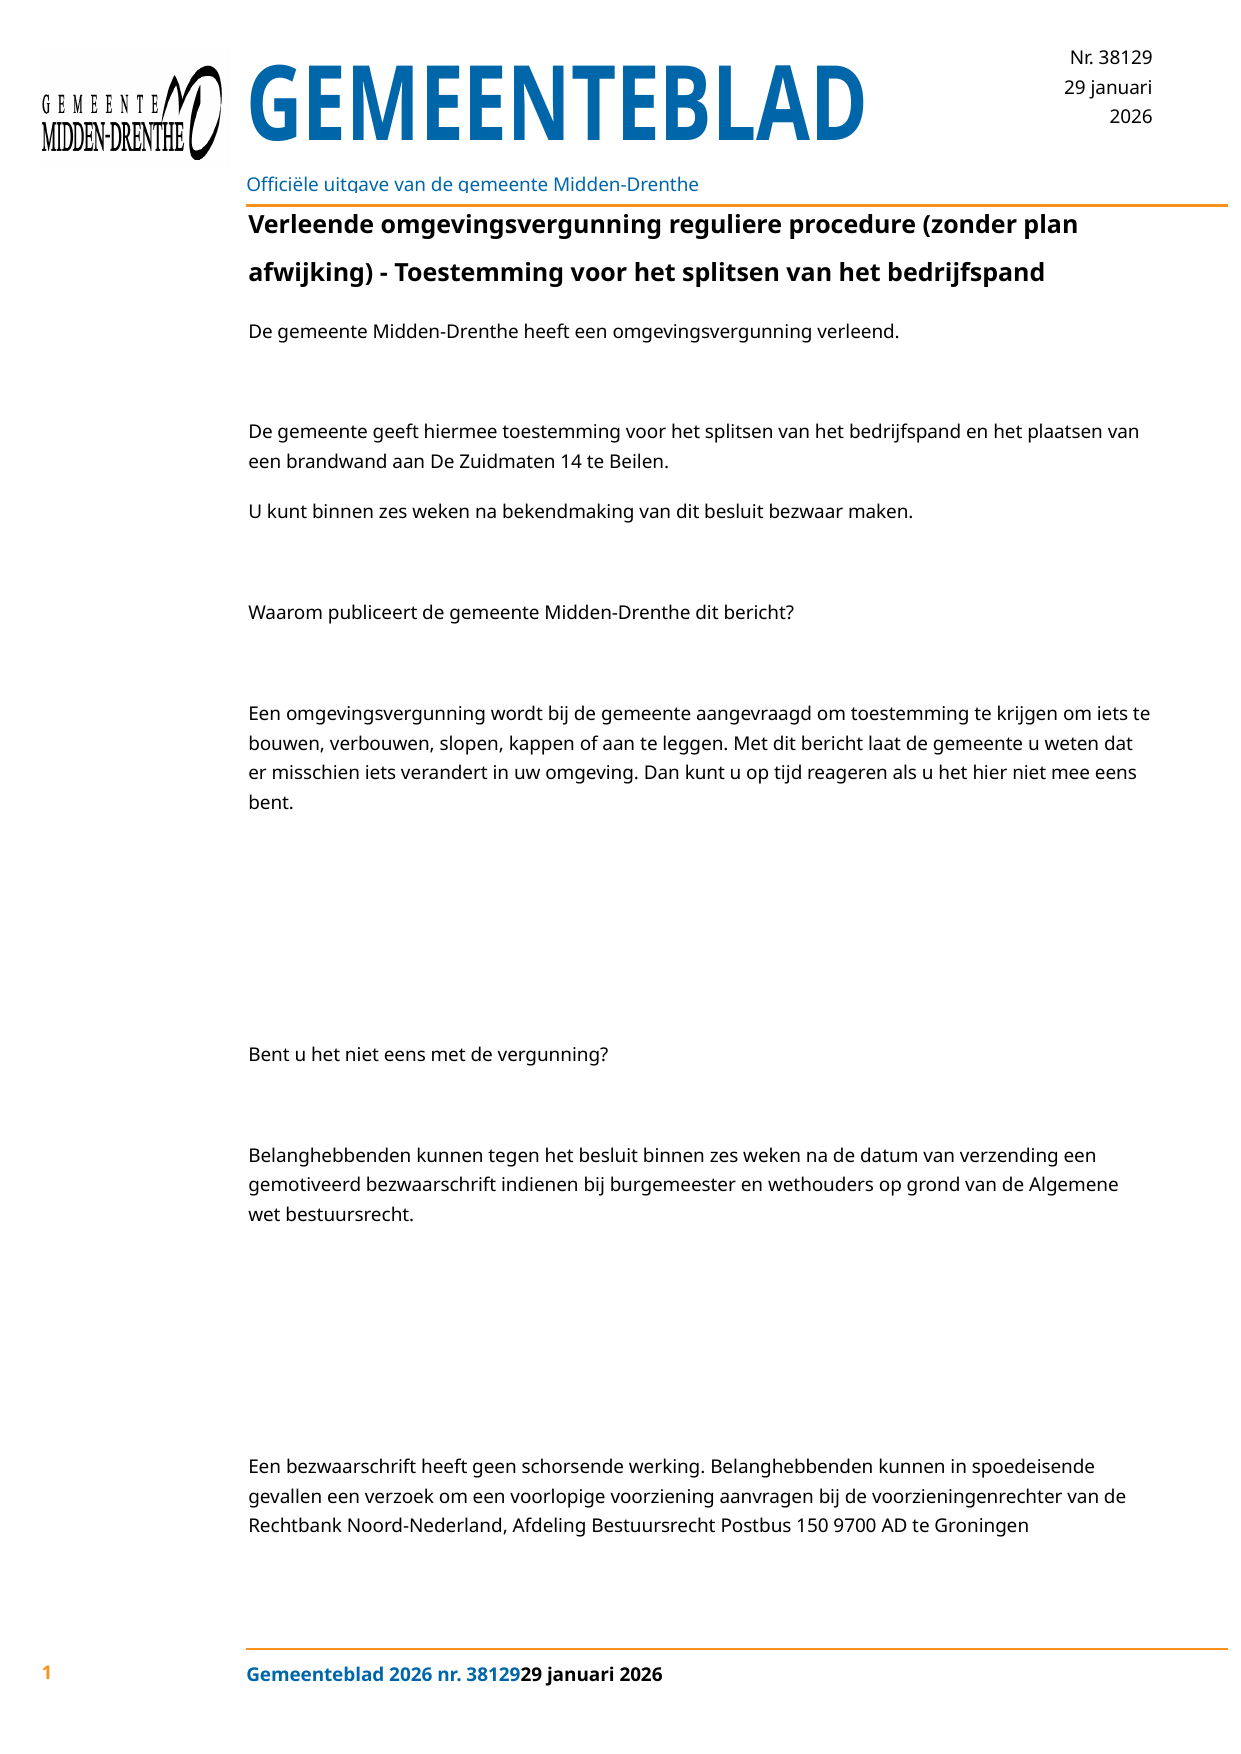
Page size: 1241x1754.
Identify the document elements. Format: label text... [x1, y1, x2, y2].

text Een bezwaarschrift heeft geen schorsende werking. Belanghebbenden kunnen in spoedeisende gevallen een verzoek om een voorlopige voorziening aanvragen bij de voorzieningenrechter van de Rechtbank Noord-Nederland, Afdeling Bestuursrecht Postbus 150 9700 AD te Groningen [248, 1453, 1152, 1538]
text U kunt binnen zes weken na bekendmaking van dit besluit bezwaar maken. [248, 499, 1152, 524]
text Belanghebbenden kunnen tegen het besluit binnen zes weken na de datum van verzending een gemotiveerd bezwaarschrift indienen bij burgemeester en wethouders op grond van de Algemene wet bestuursrecht. [248, 1142, 1152, 1227]
text Bent u het niet eens met de vergunning? [248, 1041, 1152, 1067]
text De gemeente geeft hiermee toestemming voor het splitsen van het bedrijfspand en het plaatsen van een brandwand aan De Zuidmaten 14 te Beilen. [248, 419, 1152, 474]
text Verleende omgevingsvergunning reguliere procedure (zonder plan afwijking) - Toestemming voor het splitsen van het bedrijfspand [248, 207, 1152, 288]
text De gemeente Midden-Drenthe heeft een omgevingsvergunning verleend. [248, 318, 1152, 344]
text Waarom publiceert de gemeente Midden-Drenthe dit bericht? [248, 599, 1152, 625]
text Een omgevingsvergunning wordt bij de gemeente aangevraagd om toestemming te krijgen om iets te bouwen, verbouwen, slopen, kappen of aan te leggen. Met dit bericht laat de gemeente u weten dat er misschien iets verandert in uw omgeving. Dan kunt u op tijd reageren als u het hier niet mee eens bent. [248, 700, 1152, 815]
picture [41, 47, 231, 172]
